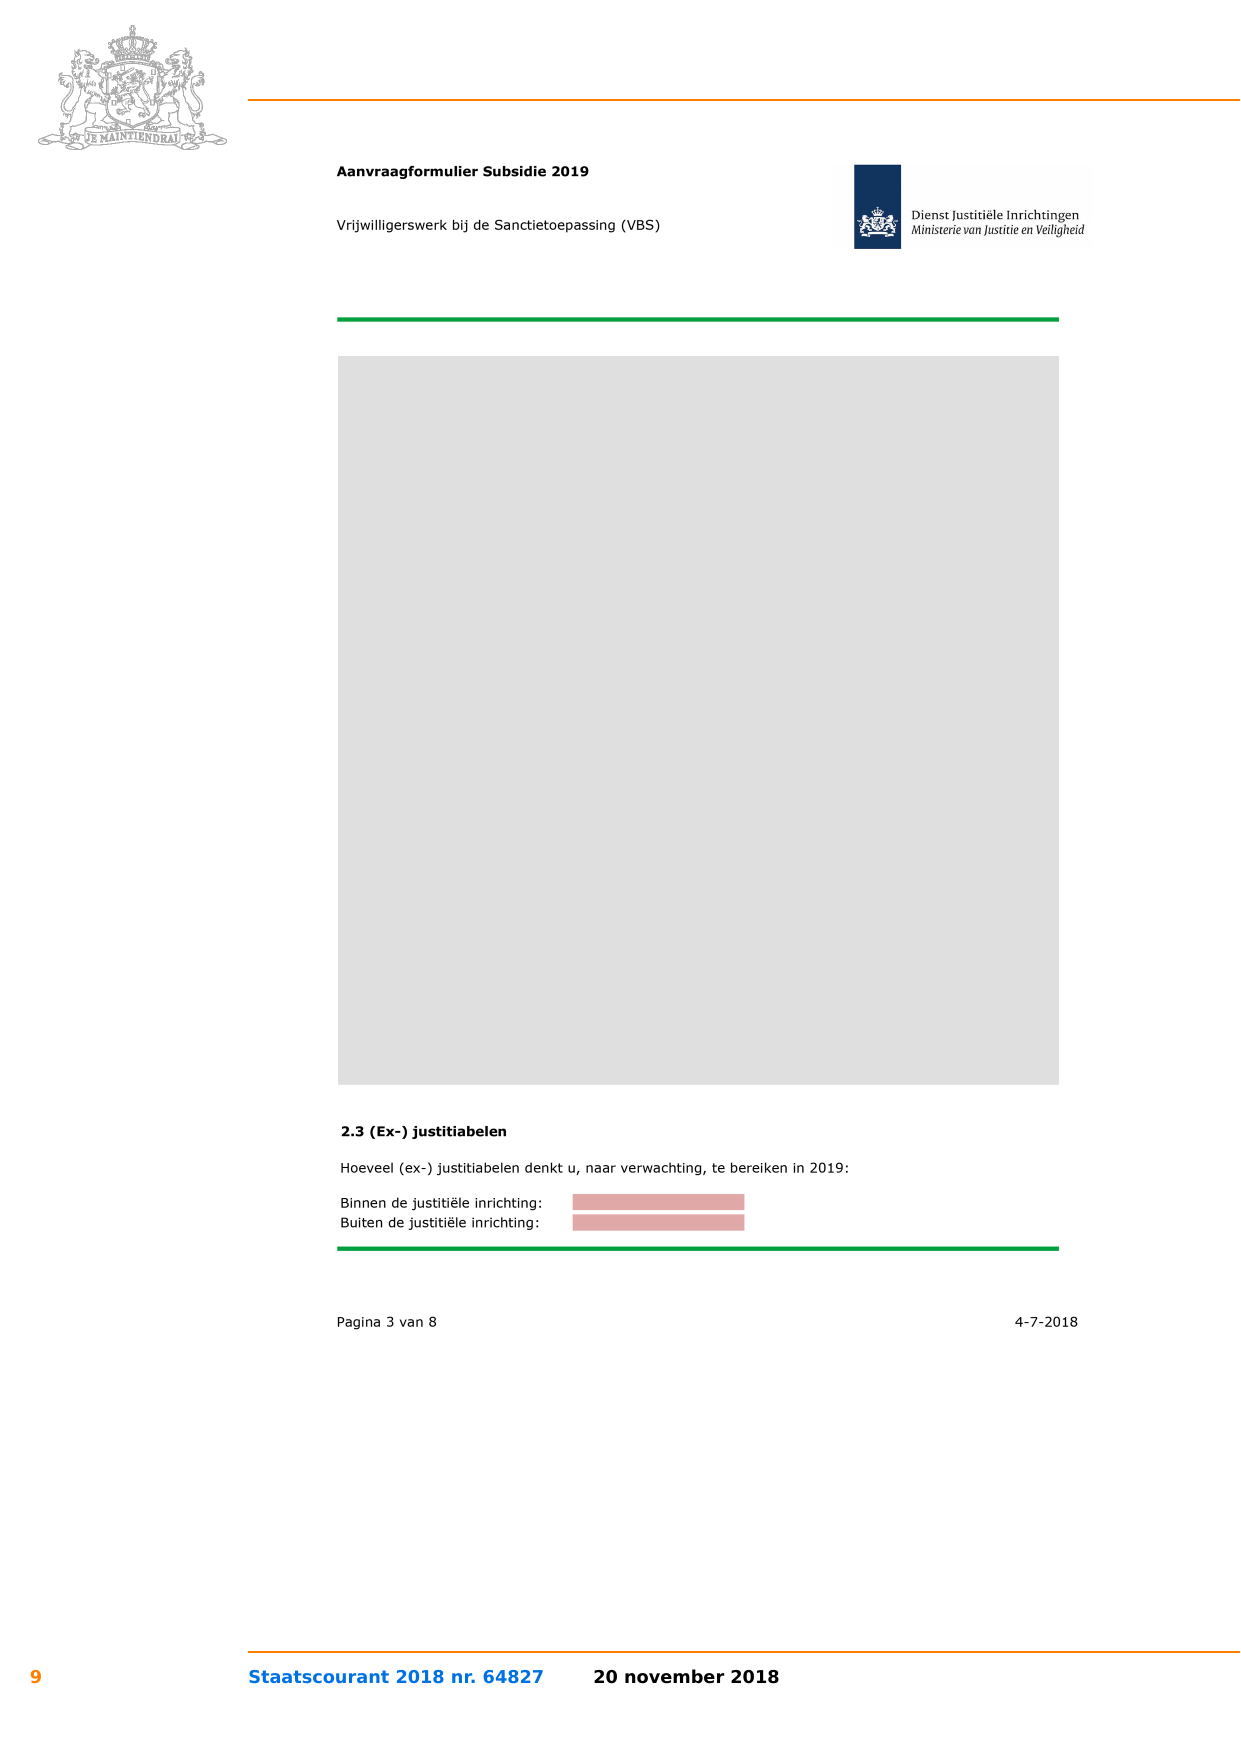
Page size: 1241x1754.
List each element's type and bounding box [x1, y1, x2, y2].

picture [248, 130, 1134, 1382]
picture [38, 25, 227, 150]
